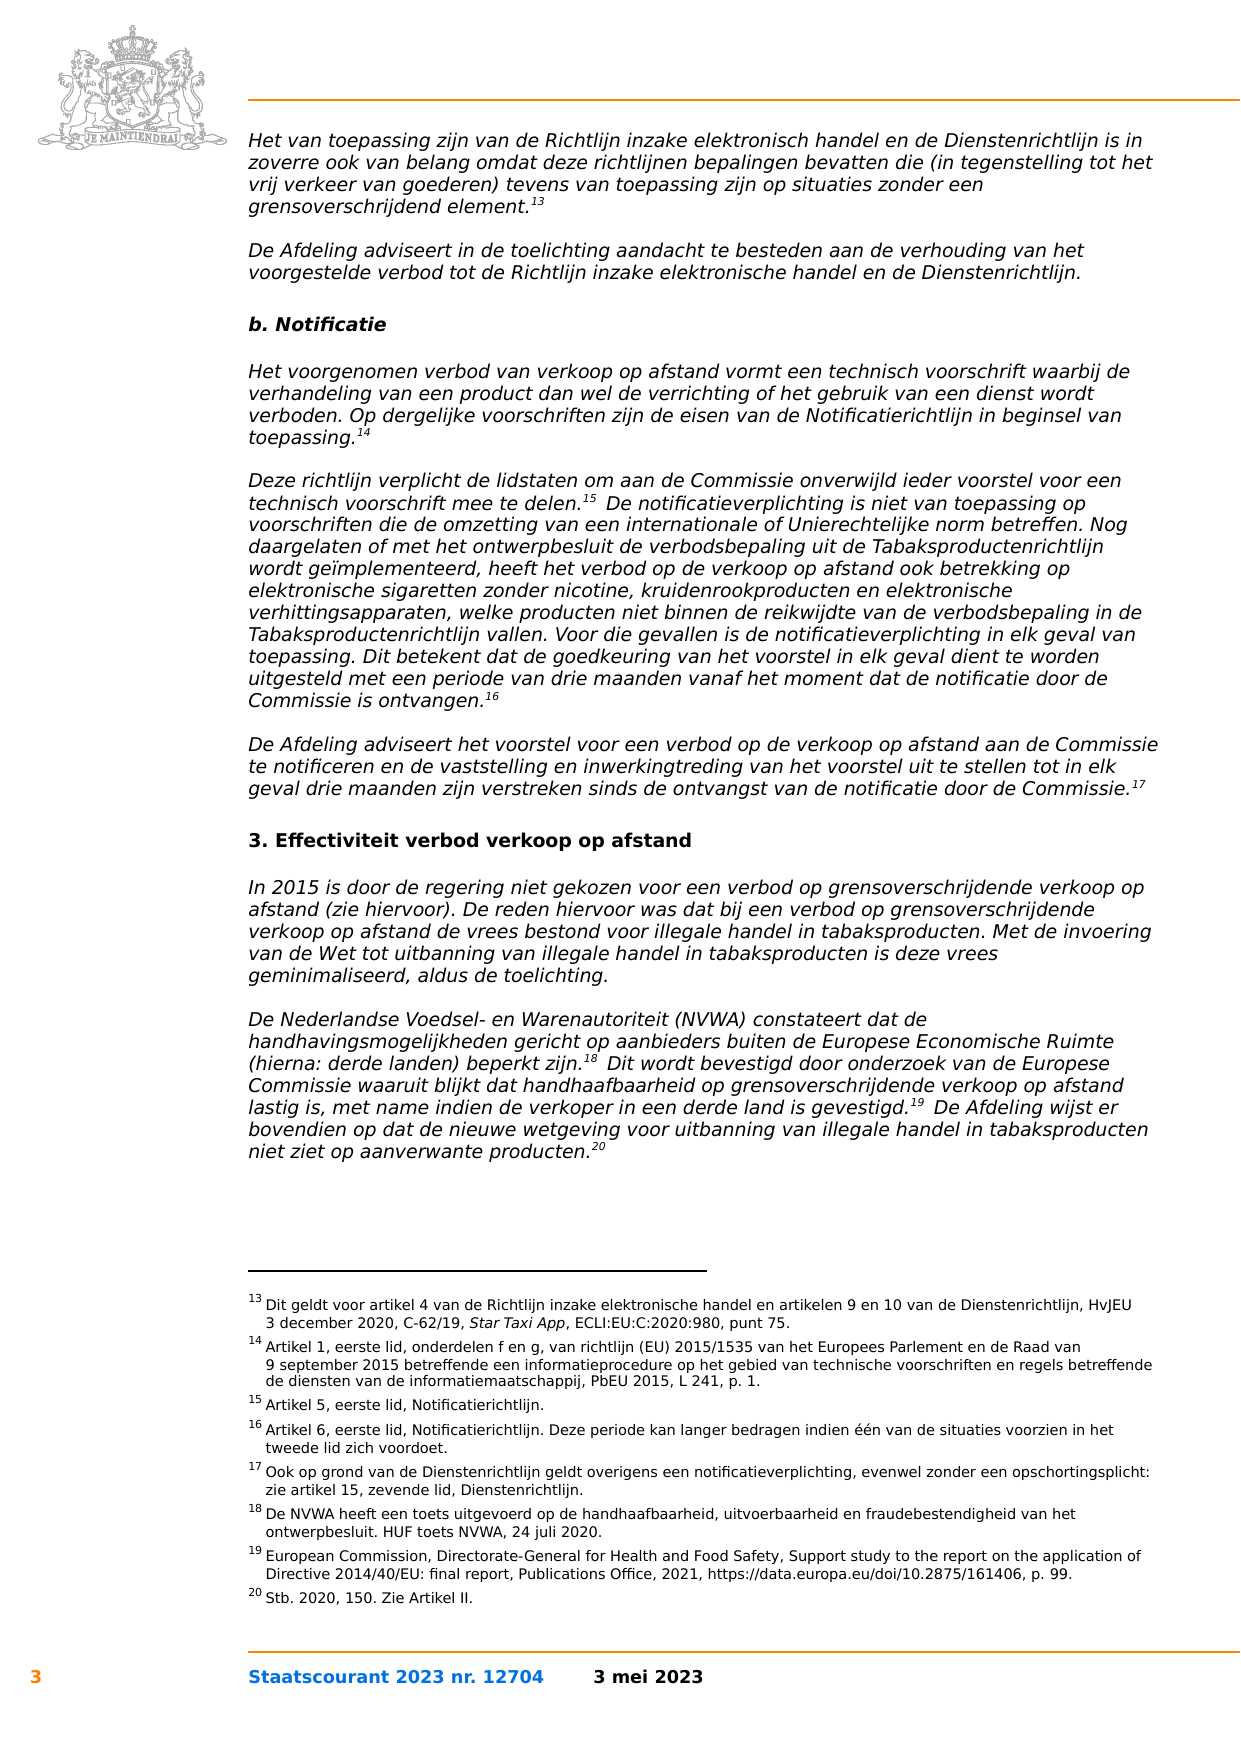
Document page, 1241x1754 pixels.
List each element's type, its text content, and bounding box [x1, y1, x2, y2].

text Artikel 1, eerste lid, onderdelen f en g, van richtlijn (EU) 2015/1535 van het Europees Parlement en de Raad van 9 september 2015 betreffende een informatieprocedure op het gebied van technische voorschriften en regels betreffende de diensten van de informatiemaatschappij, PbEU 2015, L 241, p. 1. [248, 1334, 1163, 1390]
text Het van toepassing zijn van de Richtlijn inzake elektronisch handel en de Dienstenrichtlijn is in zoverre ook van belang omdat deze richtlijnen bepalingen bevatten die (in tegenstelling tot het vrij verkeer van goederen) tevens van toepassing zijn op situaties zonder een grensoverschrijdend element. [248, 130, 1163, 218]
text De NVWA heeft een toets uitgevoerd op de handhaafbaarheid, uitvoerbaarheid en fraudebestendigheid van het ontwerpbesluit. HUF toets NVWA, 24 juli 2020. [248, 1502, 1163, 1541]
text Stb. 2020, 150. Zie Artikel II. [248, 1586, 1163, 1608]
subtitle 3. Effectiviteit verbod verkoop op afstand [248, 830, 1163, 852]
text Artikel 5, eerste lid, Notificatierichtlijn. [248, 1393, 1163, 1415]
text De Afdeling adviseert in de toelichting aandacht te besteden aan de verhouding van het voorgestelde verbod tot de Richtlijn inzake elektronische handel en de Dienstenrichtlijn. [248, 240, 1163, 284]
text Ook op grond van de Dienstenrichtlijn geldt overigens een notificatieverplichting, evenwel zonder een opschortingsplicht: zie artikel 15, zevende lid, Dienstenrichtlijn. [248, 1460, 1163, 1499]
text Het voorgenomen verbod van verkoop op afstand vormt een technisch voorschrift waarbij de verhandeling van een product dan wel de verrichting of het gebruik van een dienst wordt verboden. Op dergelijke voorschriften zijn de eisen van de Notificatierichtlijn in beginsel van toepassing. [248, 361, 1163, 448]
subtitle b. Notificatie [248, 314, 1163, 336]
text Artikel 6, eerste lid, Notificatierichtlijn. Deze periode kan langer bedragen indien één van de situaties voorzien in het tweede lid zich voordoet. [248, 1418, 1163, 1457]
text De Nederlandse Voedsel- en Warenautoriteit (NVWA) constateert dat de handhavingsmogelijkheden gericht op aanbieders buiten de Europese Economische Ruimte (hierna: derde landen) beperkt zijn. Dit wordt bevestigd door onderzoek van de Europese Commissie waaruit blijkt dat handhaafbaarheid op grensoverschrijdende verkoop op afstand lastig is, met name indien de verkoper in een derde land is gevestigd. De Afdeling wijst er bovendien op dat de nieuwe wetgeving voor uitbanning van illegale handel in tabaksproducten niet ziet op aanverwante producten. [248, 1009, 1163, 1163]
text De Afdeling adviseert het voorstel voor een verbod op de verkoop op afstand aan de Commissie te notificeren en de vaststelling en inwerkingtreding van het voorstel uit te stellen tot in elk geval drie maanden zijn verstreken sinds de ontvangst van de notificatie door de Commissie. [248, 734, 1163, 800]
text Dit geldt voor artikel 4 van de Richtlijn inzake elektronische handel en artikelen 9 en 10 van de Dienstenrichtlijn, HvJEU 3 december 2020, C-62/19, Star Taxi App, ECLI:EU:C:2020:980, punt 75. [248, 1293, 1163, 1332]
picture [38, 25, 227, 150]
text Deze richtlijn verplicht de lidstaten om aan de Commissie onverwijld ieder voorstel voor een technisch voorschrift mee te delen. De notificatieverplichting is niet van toepassing op voorschriften die de omzetting van een internationale of Unierechtelijke norm betreffen. Nog daargelaten of met het ontwerpbesluit de verbodsbepaling uit de Tabaksproductenrichtlijn wordt geïmplementeerd, heeft het verbod op de verkoop op afstand ook betrekking op elektronische sigaretten zonder nicotine, kruidenrookproducten en elektronische verhittingsapparaten, welke producten niet binnen de reikwijdte van de verbodsbepaling in de Tabaksproductenrichtlijn vallen. Voor die gevallen is de notificatieverplichting in elk geval van toepassing. Dit betekent dat de goedkeuring van het voorstel in elk geval dient te worden uitgesteld met een periode van drie maanden vanaf het moment dat de notificatie door de Commissie is ontvangen. [248, 470, 1163, 712]
text In 2015 is door de regering niet gekozen voor een verbod op grensoverschrijdende verkoop op afstand (zie hiervoor). De reden hiervoor was dat bij een verbod op grensoverschrijdende verkoop op afstand de vrees bestond voor illegale handel in tabaksproducten. Met de invoering van de Wet tot uitbanning van illegale handel in tabaksproducten is deze vrees geminimaliseerd, aldus de toelichting. [248, 877, 1163, 987]
text European Commission, Directorate-General for Health and Food Safety, Support study to the report on the application of Directive 2014/40/EU: final report, Publications Office, 2021, https://data.europa.eu/doi/10.2875/161406, p. 99. [248, 1544, 1163, 1583]
